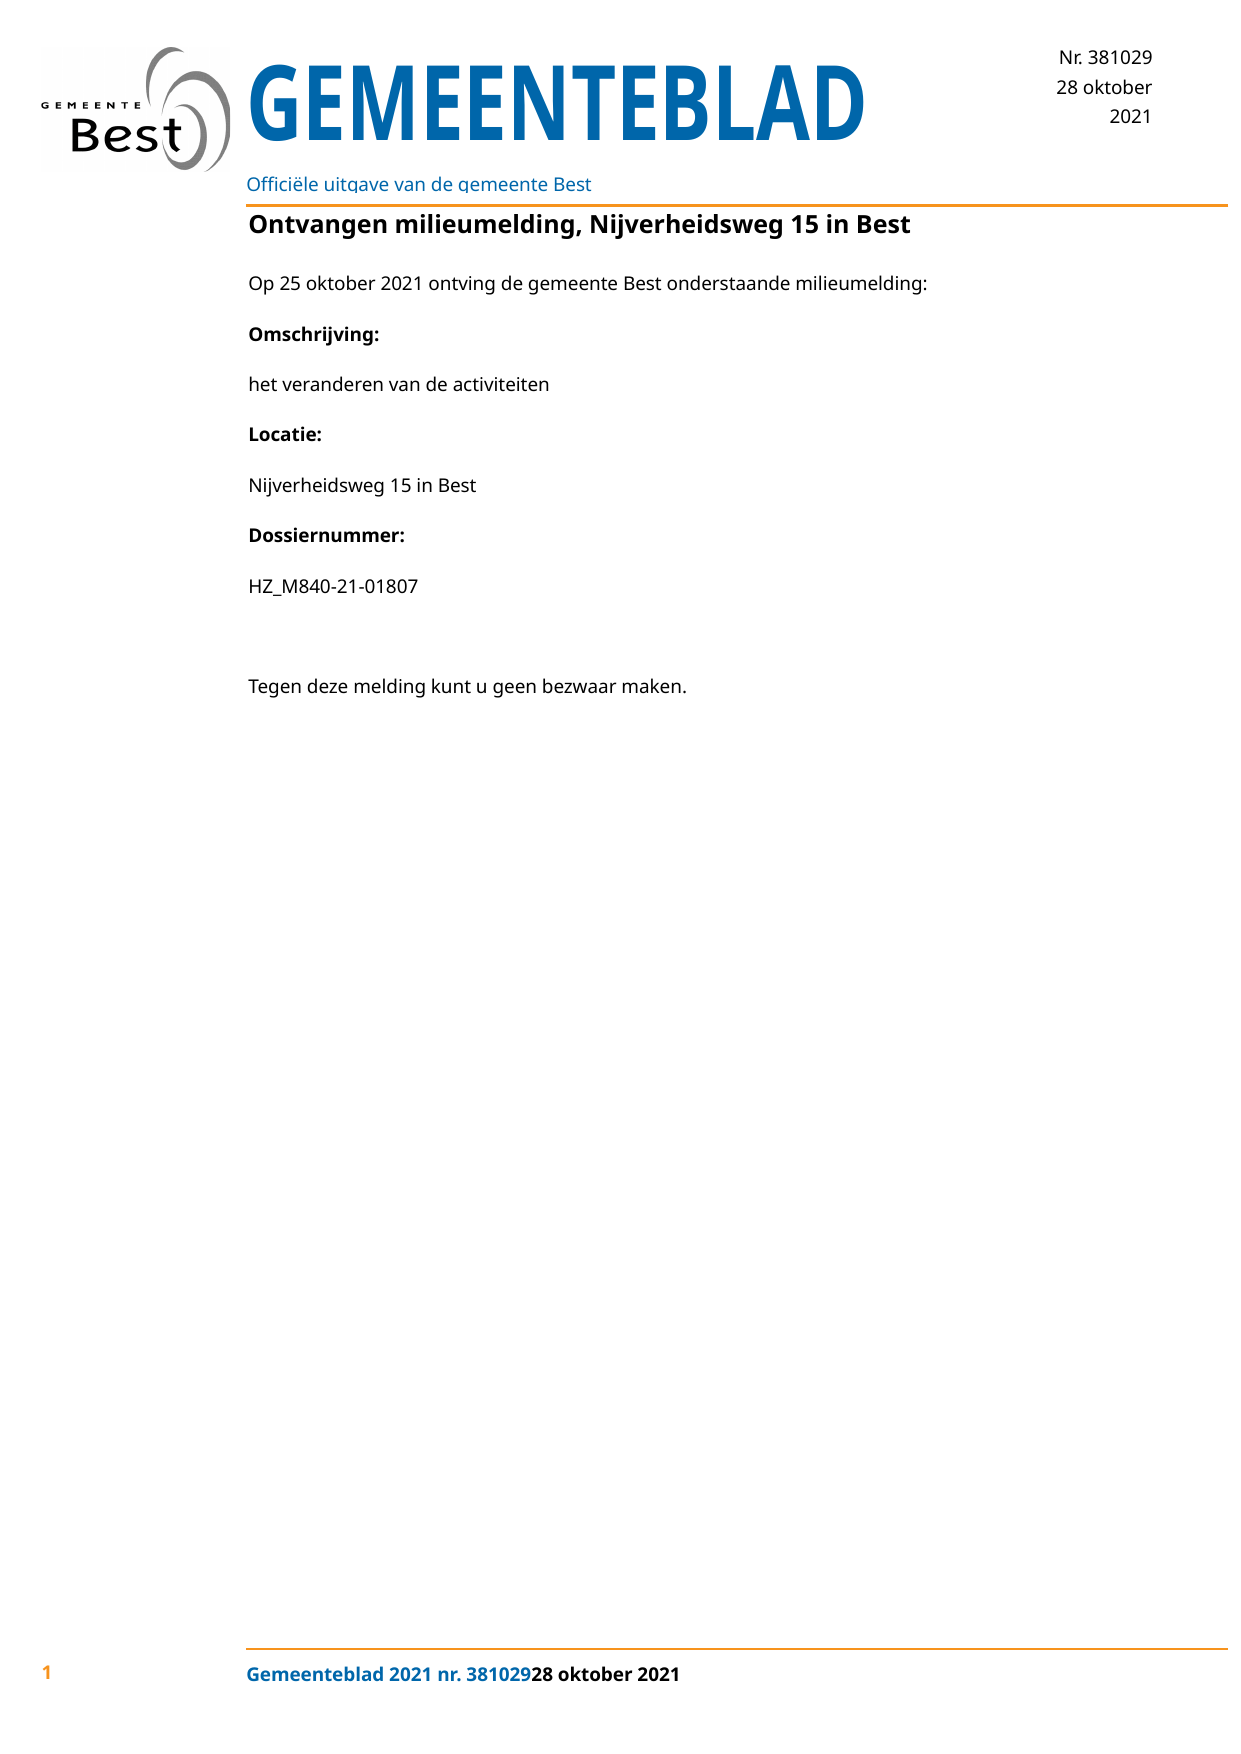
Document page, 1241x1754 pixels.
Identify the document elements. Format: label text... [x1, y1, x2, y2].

text Tegen deze melding kunt u geen bezwaar maken. [248, 674, 1152, 699]
text Dossiernummer: [248, 522, 1152, 548]
text het veranderen van de activiteiten [248, 371, 1152, 397]
text Locatie: [248, 422, 1152, 447]
text HZ_M840-21-01807 [248, 573, 1152, 598]
text Op 25 oktober 2021 ontving de gemeente Best onderstaande milieumelding: [248, 270, 1152, 296]
text Nijverheidsweg 15 in Best [248, 472, 1152, 498]
picture [41, 47, 231, 172]
text Omschrijving: [248, 321, 1152, 346]
text Ontvangen milieumelding, Nijverheidsweg 15 in Best [248, 207, 1152, 241]
